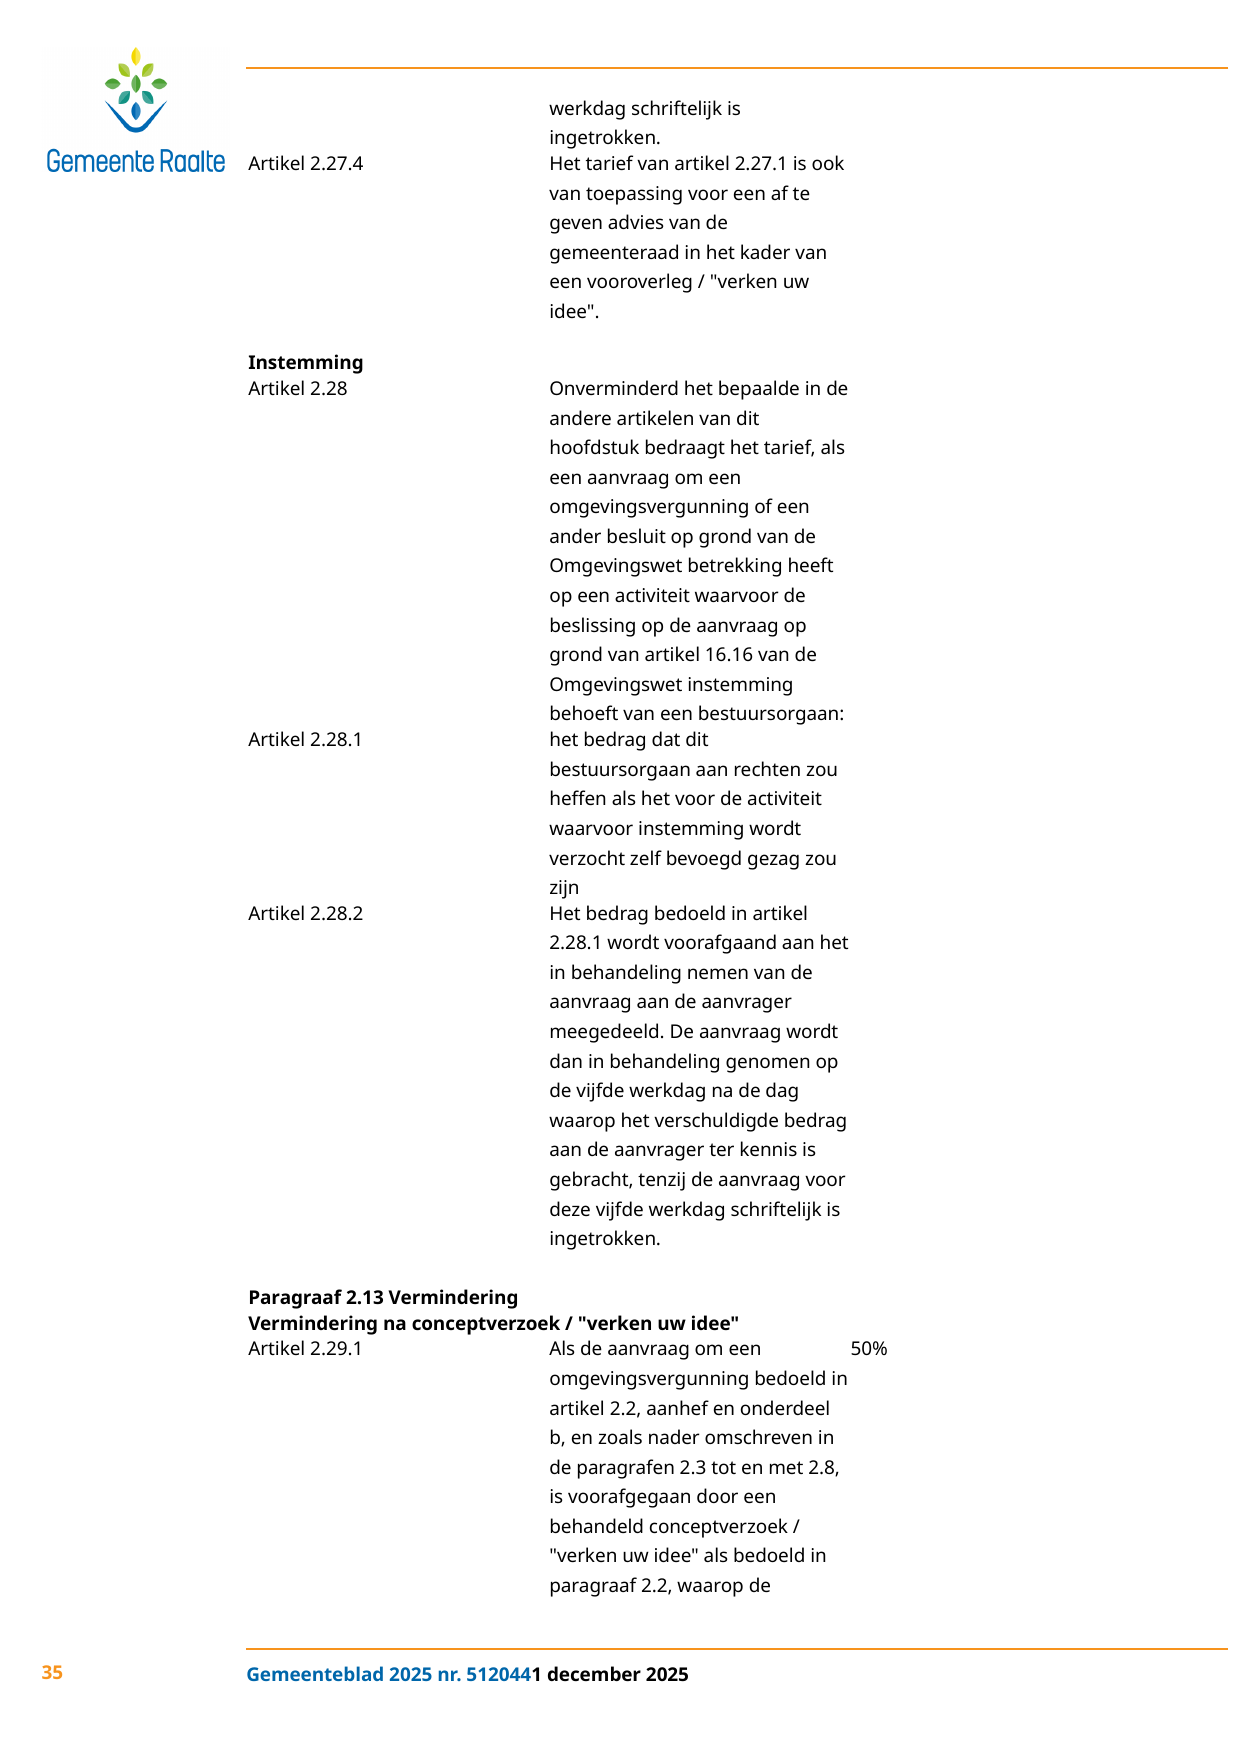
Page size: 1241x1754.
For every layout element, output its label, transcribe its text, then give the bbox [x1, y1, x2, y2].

table_cell [850, 375, 1152, 726]
table_cell Instemming [248, 350, 549, 375]
picture [41, 47, 231, 172]
table_cell [850, 95, 1152, 150]
table_cell 50% [850, 1336, 1152, 1598]
table_header Paragraaf 2.13 Vermindering [248, 1284, 850, 1310]
table_cell [850, 726, 1152, 900]
table_cell Artikel 2.28.2 [248, 900, 549, 1251]
table_cell [549, 350, 850, 375]
table_cell Als de aanvraag om een omgevingsvergunning bedoeld in artikel 2.2, aanhef en onderdeel b, en zoals nader omschreven in de paragrafen 2.3 tot en met 2.8, is voorafgegaan door een behandeld conceptverzoek / "verken uw idee" als bedoeld in paragraaf 2.2, waarop de [549, 1336, 850, 1598]
table_cell [850, 150, 1152, 324]
table_cell Het bedrag bedoeld in artikel 2.28.1 wordt voorafgaand aan het in behandeling nemen van de aanvraag aan de aanvrager meegedeeld. De aanvraag wordt dan in behandeling genomen op de vijfde werkdag na de dag waarop het verschuldigde bedrag aan de aanvrager ter kennis is gebracht, tenzij de aanvraag voor deze vijfde werkdag schriftelijk is ingetrokken. [549, 900, 850, 1251]
table_cell Artikel 2.28.1 [248, 726, 549, 900]
table_cell Vermindering na conceptverzoek / "verken uw idee" [248, 1310, 850, 1336]
table_cell Onverminderd het bepaalde in de andere artikelen van dit hoofdstuk bedraagt het tarief, als een aanvraag om een omgevingsvergunning of een ander besluit op grond van de Omgevingswet betrekking heeft op een activiteit waarvoor de beslissing op de aanvraag op grond van artikel 16.16 van de Omgevingswet instemming behoeft van een bestuursorgaan: [549, 375, 850, 726]
table_cell werkdag schriftelijk is ingetrokken. [549, 95, 850, 150]
table_cell Artikel 2.29.1 [248, 1336, 549, 1598]
table_cell Artikel 2.28 [248, 375, 549, 726]
table_cell [248, 95, 549, 150]
table_cell [850, 900, 1152, 1251]
table_cell [850, 1310, 1152, 1336]
table_cell Artikel 2.27.4 [248, 150, 549, 324]
table_cell [248, 324, 549, 349]
table_header [850, 1284, 1152, 1310]
table_cell [549, 324, 850, 349]
table_cell het bedrag dat dit bestuursorgaan aan rechten zou heffen als het voor de activiteit waarvoor instemming wordt verzocht zelf bevoegd gezag zou zijn [549, 726, 850, 900]
table_cell Het tarief van artikel 2.27.1 is ook van toepassing voor een af te geven advies van de gemeenteraad in het kader van een vooroverleg / "verken uw idee". [549, 150, 850, 324]
table_cell [850, 350, 1152, 375]
table_cell [850, 324, 1152, 349]
